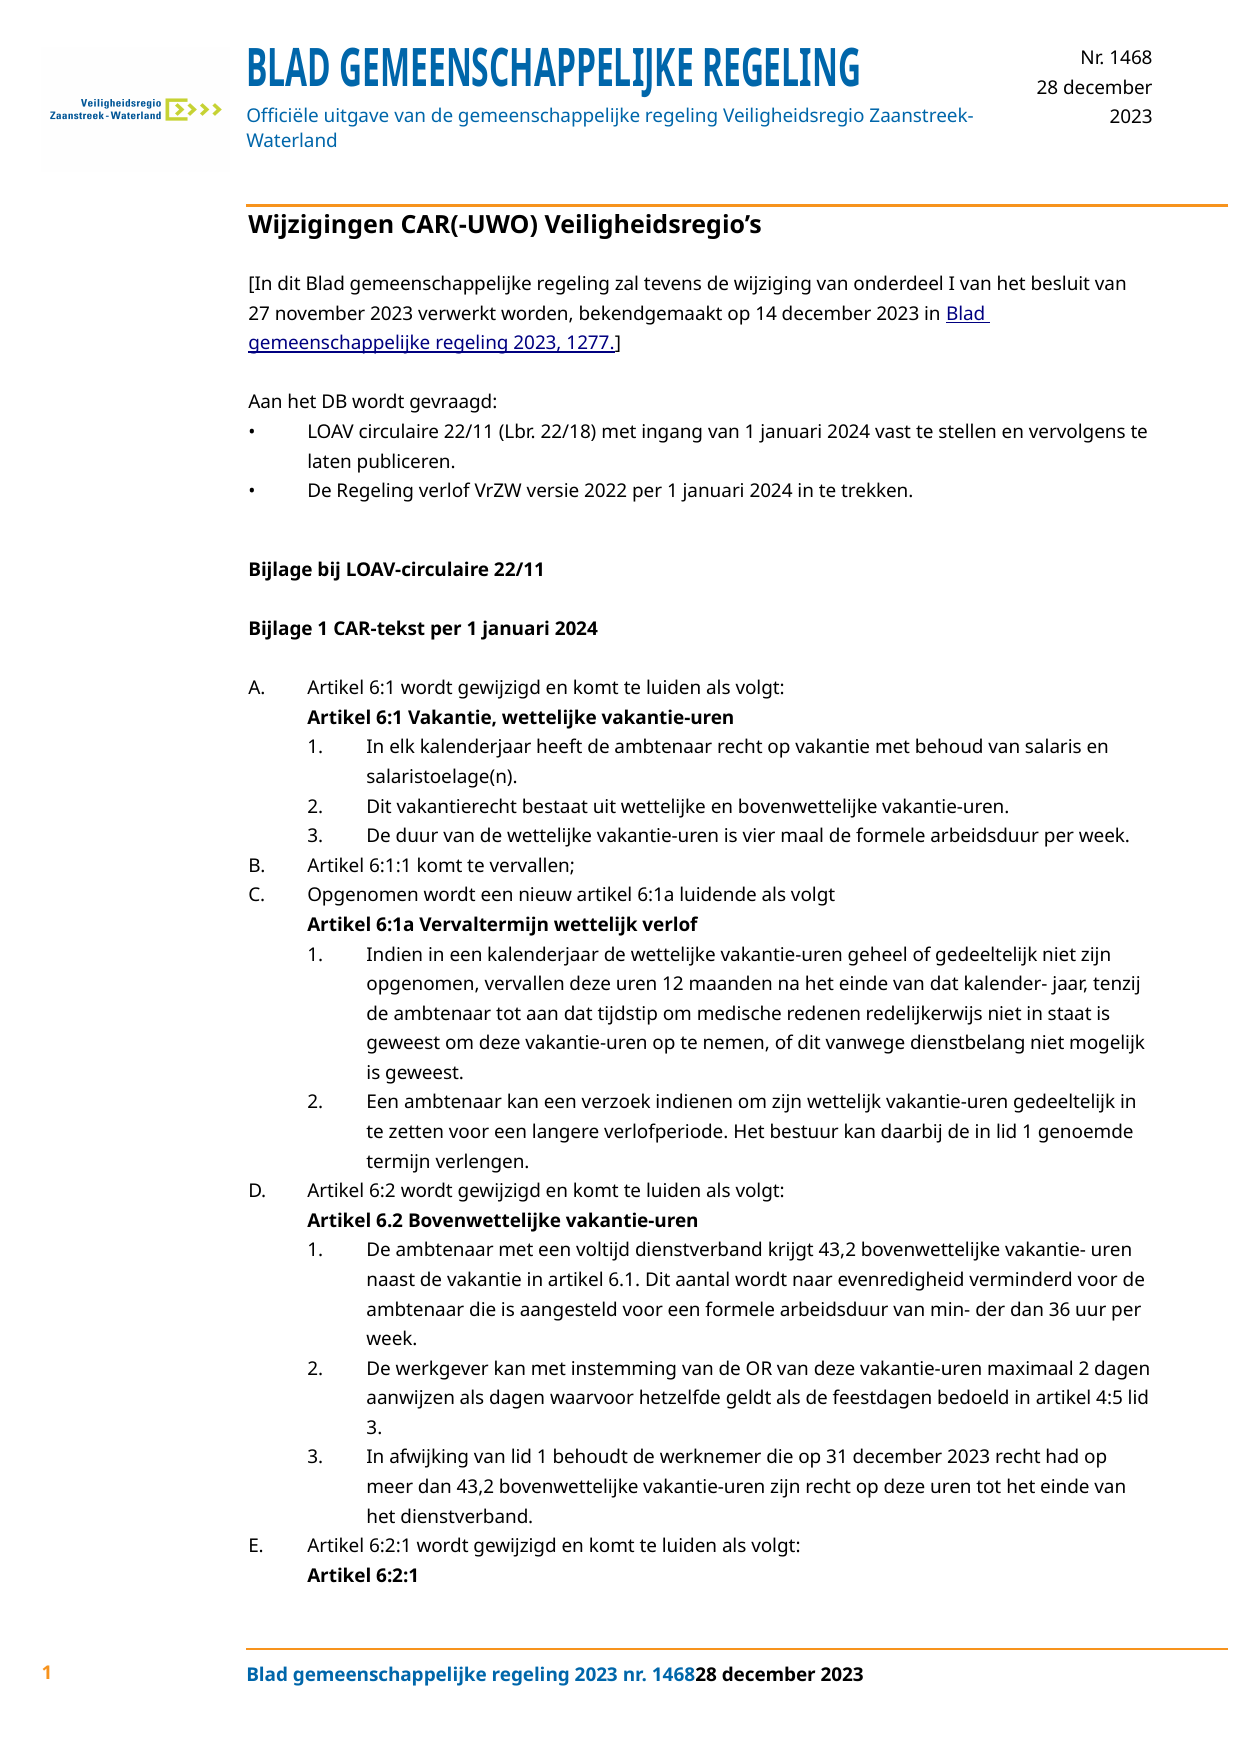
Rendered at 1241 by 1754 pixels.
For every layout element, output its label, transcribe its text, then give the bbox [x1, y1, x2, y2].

text Bijlage 1 CAR-tekst per 1 januari 2024 [248, 615, 1152, 641]
list Artikel 6:2:1 wordt gewijzigd en komt te luiden als volgt: [248, 1532, 1152, 1558]
list Artikel 6:1:1 komt te vervallen; [248, 852, 1152, 878]
list In afwijking van lid 1 behoudt de werknemer die op 31 december 2023 recht had op meer dan 43,2 bovenwettelijke vakantie-uren zijn recht op deze uren tot het einde van het dienstverband. [307, 1444, 1152, 1529]
list Indien in een kalenderjaar de wettelijke vakantie-uren geheel of gedeeltelijk niet zijn opgenomen, vervallen deze uren 12 maanden na het einde van dat kalender- jaar, tenzij de ambtenaar tot aan dat tijdstip om medische redenen redelijkerwijs niet in staat is geweest om deze vakantie-uren op te nemen, of dit vanwege dienstbelang niet mogelijk is geweest. [307, 941, 1152, 1085]
list Artikel 6:1 Vakantie, wettelijke vakantie-uren [248, 704, 1152, 730]
list Artikel 6.2 Bovenwettelijke vakantie-uren [248, 1207, 1152, 1233]
list De duur van de wettelijke vakantie-uren is vier maal de formele arbeidsduur per week. [307, 822, 1152, 848]
list In elk kalenderjaar heeft de ambtenaar recht op vakantie met behoud van salaris en salaristoelage(n). [307, 734, 1152, 789]
list De werkgever kan met instemming van de OR van deze vakantie-uren maximaal 2 dagen aanwijzen als dagen waarvoor hetzelfde geldt als de feestdagen bedoeld in artikel 4:5 lid 3. [307, 1355, 1152, 1440]
text [In dit Blad gemeenschappelijke regeling zal tevens de wijziging van onderdeel I van het besluit van 27 november 2023 verwerkt worden, bekendgemaakt op 14 december 2023 in Blad gemeenschappelijke regeling 2023, 1277.] [248, 270, 1152, 355]
picture [41, 47, 231, 172]
text Wijzigingen CAR(-UWO) Veiligheidsregio’s [248, 207, 1152, 241]
list Artikel 6:2:1 [248, 1562, 1152, 1588]
text Aan het DB wordt gevraagd: [248, 389, 1152, 414]
list Dit vakantierecht bestaat uit wettelijke en bovenwettelijke vakantie-uren. [307, 793, 1152, 819]
list Artikel 6:2 wordt gewijzigd en komt te luiden als volgt: [248, 1177, 1152, 1203]
list Artikel 6:1a Vervaltermijn wettelijk verlof [248, 911, 1152, 937]
list Een ambtenaar kan een verzoek indienen om zijn wettelijk vakantie-uren gedeeltelijk in te zetten voor een langere verlofperiode. Het bestuur kan daarbij de in lid 1 genoemde termijn verlengen. [307, 1089, 1152, 1174]
list De ambtenaar met een voltijd dienstverband krijgt 43,2 bovenwettelijke vakantie- uren naast de vakantie in artikel 6.1. Dit aantal wordt naar evenredigheid verminderd voor de ambtenaar die is aangesteld voor een formele arbeidsduur van min- der dan 36 uur per week. [307, 1237, 1152, 1351]
text Bijlage bij LOAV-circulaire 22/11 [248, 556, 1152, 582]
list Artikel 6:1 wordt gewijzigd en komt te luiden als volgt: [248, 674, 1152, 700]
list LOAV circulaire 22/11 (Lbr. 22/18) met ingang van 1 januari 2024 vast te stellen en vervolgens te laten publiceren. [248, 418, 1152, 473]
list Opgenomen wordt een nieuw artikel 6:1a luidende als volgt [248, 882, 1152, 907]
list De Regeling verlof VrZW versie 2022 per 1 januari 2024 in te trekken. [248, 477, 1152, 503]
